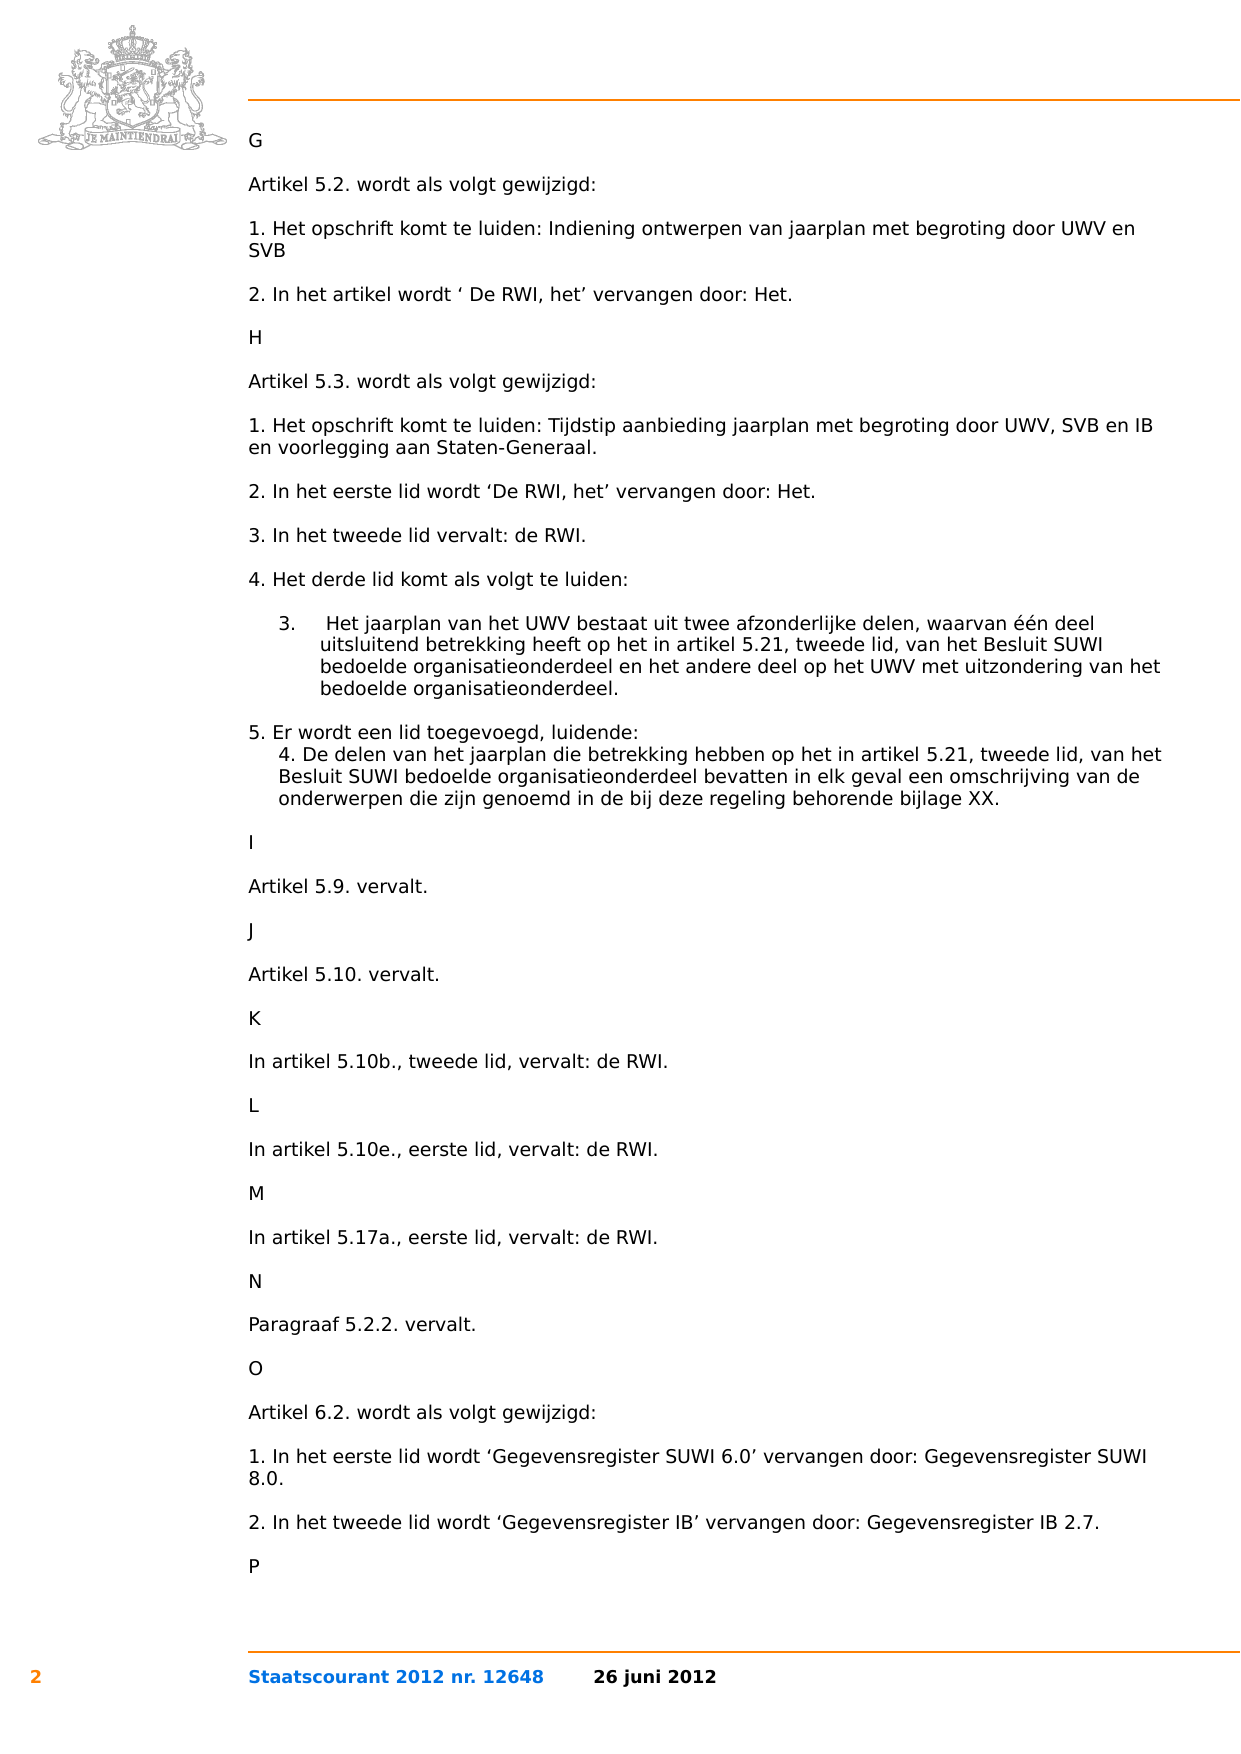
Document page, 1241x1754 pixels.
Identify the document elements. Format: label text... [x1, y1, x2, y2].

text N [248, 1271, 1163, 1292]
text G [248, 130, 1163, 152]
text 4. De delen van het jaarplan die betrekking hebben op het in artikel 5.21, tweede lid, van het Besluit SUWI bedoelde organisatieonderdeel bevatten in elk geval een omschrijving van de onderwerpen die zijn genoemd in de bij deze regeling behorende bijlage XX. [278, 744, 1163, 810]
text Artikel 5.3. wordt als volgt gewijzigd: [248, 371, 1163, 393]
text 2. In het tweede lid wordt ‘Gegevensregister IB’ vervangen door: Gegevensregister IB 2.7. [248, 1512, 1163, 1534]
text Artikel 5.2. wordt als volgt gewijzigd: [248, 174, 1163, 196]
text 2. In het artikel wordt ‘ De RWI, het’ vervangen door: Het. [248, 283, 1163, 305]
text 1. Het opschrift komt te luiden: Tijdstip aanbieding jaarplan met begroting door UWV, SVB en IB en voorlegging aan Staten-Generaal. [248, 415, 1163, 459]
text P [248, 1556, 1163, 1578]
text In artikel 5.10b., tweede lid, vervalt: de RWI. [248, 1051, 1163, 1073]
text 3. In het tweede lid vervalt: de RWI. [248, 525, 1163, 547]
text M [248, 1183, 1163, 1205]
text O [248, 1358, 1163, 1380]
text Artikel 5.9. vervalt. [248, 876, 1163, 898]
text I [248, 832, 1163, 854]
text K [248, 1007, 1163, 1029]
text 1. Het opschrift komt te luiden: Indiening ontwerpen van jaarplan met begroting door UWV en SVB [248, 218, 1163, 262]
text In artikel 5.10e., eerste lid, vervalt: de RWI. [248, 1139, 1163, 1161]
text H [248, 327, 1163, 349]
text L [248, 1095, 1163, 1117]
picture [38, 25, 227, 150]
text 5. Er wordt een lid toegevoegd, luidende: [248, 722, 1163, 744]
text J [248, 920, 1163, 942]
text Artikel 5.10. vervalt. [248, 963, 1163, 986]
text Artikel 6.2. wordt als volgt gewijzigd: [248, 1402, 1163, 1424]
text 3. Het jaarplan van het UWV bestaat uit twee afzonderlijke delen, waarvan één deel uitsluitend betrekking heeft op het in artikel 5.21, tweede lid, van het Besluit SUWI bedoelde organisatieonderdeel en het andere deel op het UWV met uitzondering van het bedoelde organisatieonderdeel. [278, 612, 1163, 700]
text 4. Het derde lid komt als volgt te luiden: [248, 568, 1163, 591]
text 2. In het eerste lid wordt ‘De RWI, het’ vervangen door: Het. [248, 481, 1163, 503]
text In artikel 5.17a., eerste lid, vervalt: de RWI. [248, 1227, 1163, 1249]
text Paragraaf 5.2.2. vervalt. [248, 1314, 1163, 1336]
text 1. In het eerste lid wordt ‘Gegevensregister SUWI 6.0’ vervangen door: Gegevensregister SUWI 8.0. [248, 1446, 1163, 1490]
